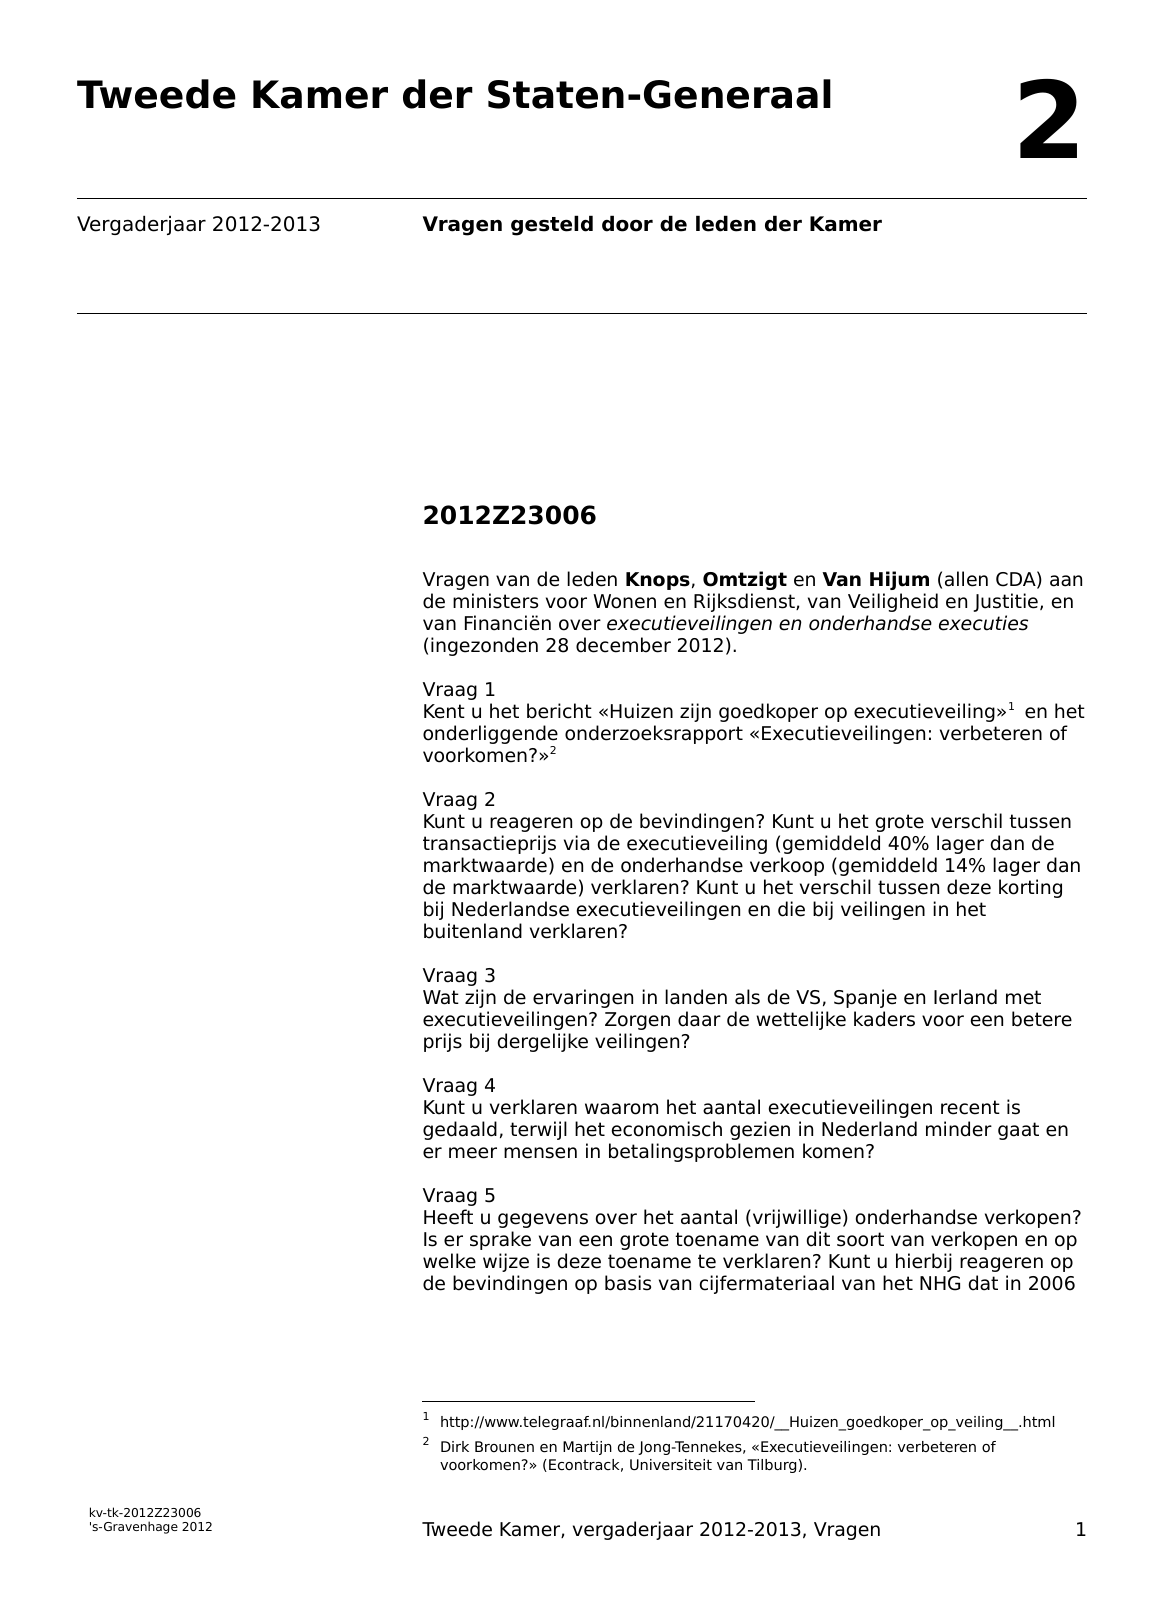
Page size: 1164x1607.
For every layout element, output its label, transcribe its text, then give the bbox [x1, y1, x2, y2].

table_header Tweede Kamer der Staten-Generaal [77, 59, 886, 198]
text Vraag 4 [422, 1075, 1087, 1097]
text Kunt u reageren op de bevindingen? Kunt u het grote verschil tussen transactieprijs via de executieveiling (gemiddeld 40% lager dan de marktwaarde) en de onderhandse verkoop (gemiddeld 14% lager dan de marktwaarde) verklaren? Kunt u het verschil tussen deze korting bij Nederlandse executieveilingen en die bij veilingen in het buitenland verklaren? [422, 811, 1087, 943]
text Heeft u gegevens over het aantal (vrijwillige) onderhandse verkopen? Is er sprake van een grote toename van dit soort van verkopen en op welke wijze is deze toename te verklaren? Kunt u hierbij reageren op de bevindingen op basis van cijfermateriaal van het NHG dat in 2006 [422, 1207, 1087, 1295]
text http://www.telegraaf.nl/binnenland/21170420/__Huizen_goedkoper_op_veiling__.html [422, 1410, 1087, 1432]
text 's-Gravenhage 2012 [88, 1520, 323, 1534]
text Vraag 2 [422, 789, 1087, 811]
text Vraag 5 [422, 1185, 1087, 1207]
text Wat zijn de ervaringen in landen als de VS, Spanje en Ierland met executieveilingen? Zorgen daar de wettelijke kaders voor een betere prijs bij dergelijke veilingen? [422, 987, 1087, 1053]
text Vraag 3 [422, 965, 1087, 987]
text Vraag 1 [422, 679, 1087, 701]
text kv-tk-2012Z23006 [88, 1506, 323, 1520]
text Kunt u verklaren waarom het aantal executieveilingen recent is gedaald, terwijl het economisch gezien in Nederland minder gaat en er meer mensen in betalingsproblemen komen? [422, 1097, 1087, 1163]
text Kent u het bericht «Huizen zijn goedkoper op executieveiling» en het onderliggende onderzoeksrapport «Executieveilingen: verbeteren of voorkomen?» [422, 701, 1087, 767]
text 2012Z23006 [422, 501, 1087, 531]
table_cell Vragen gesteld door de leden der Kamer [422, 199, 1087, 313]
table_cell Vergaderjaar 2012-2013 [77, 199, 422, 313]
table_header 2 [886, 59, 1087, 198]
text Dirk Brounen en Martijn de Jong-Tennekes, «Executieveilingen: verbeteren of voorkomen?» (Econtrack, Universiteit van Tilburg). [422, 1435, 1087, 1474]
text Vragen van de leden Knops, Omtzigt en Van Hijum (allen CDA) aan de ministers voor Wonen en Rijksdienst, van Veiligheid en Justitie, en van Financiën over executieveilingen en onderhandse executies (ingezonden 28 december 2012). [422, 569, 1087, 657]
